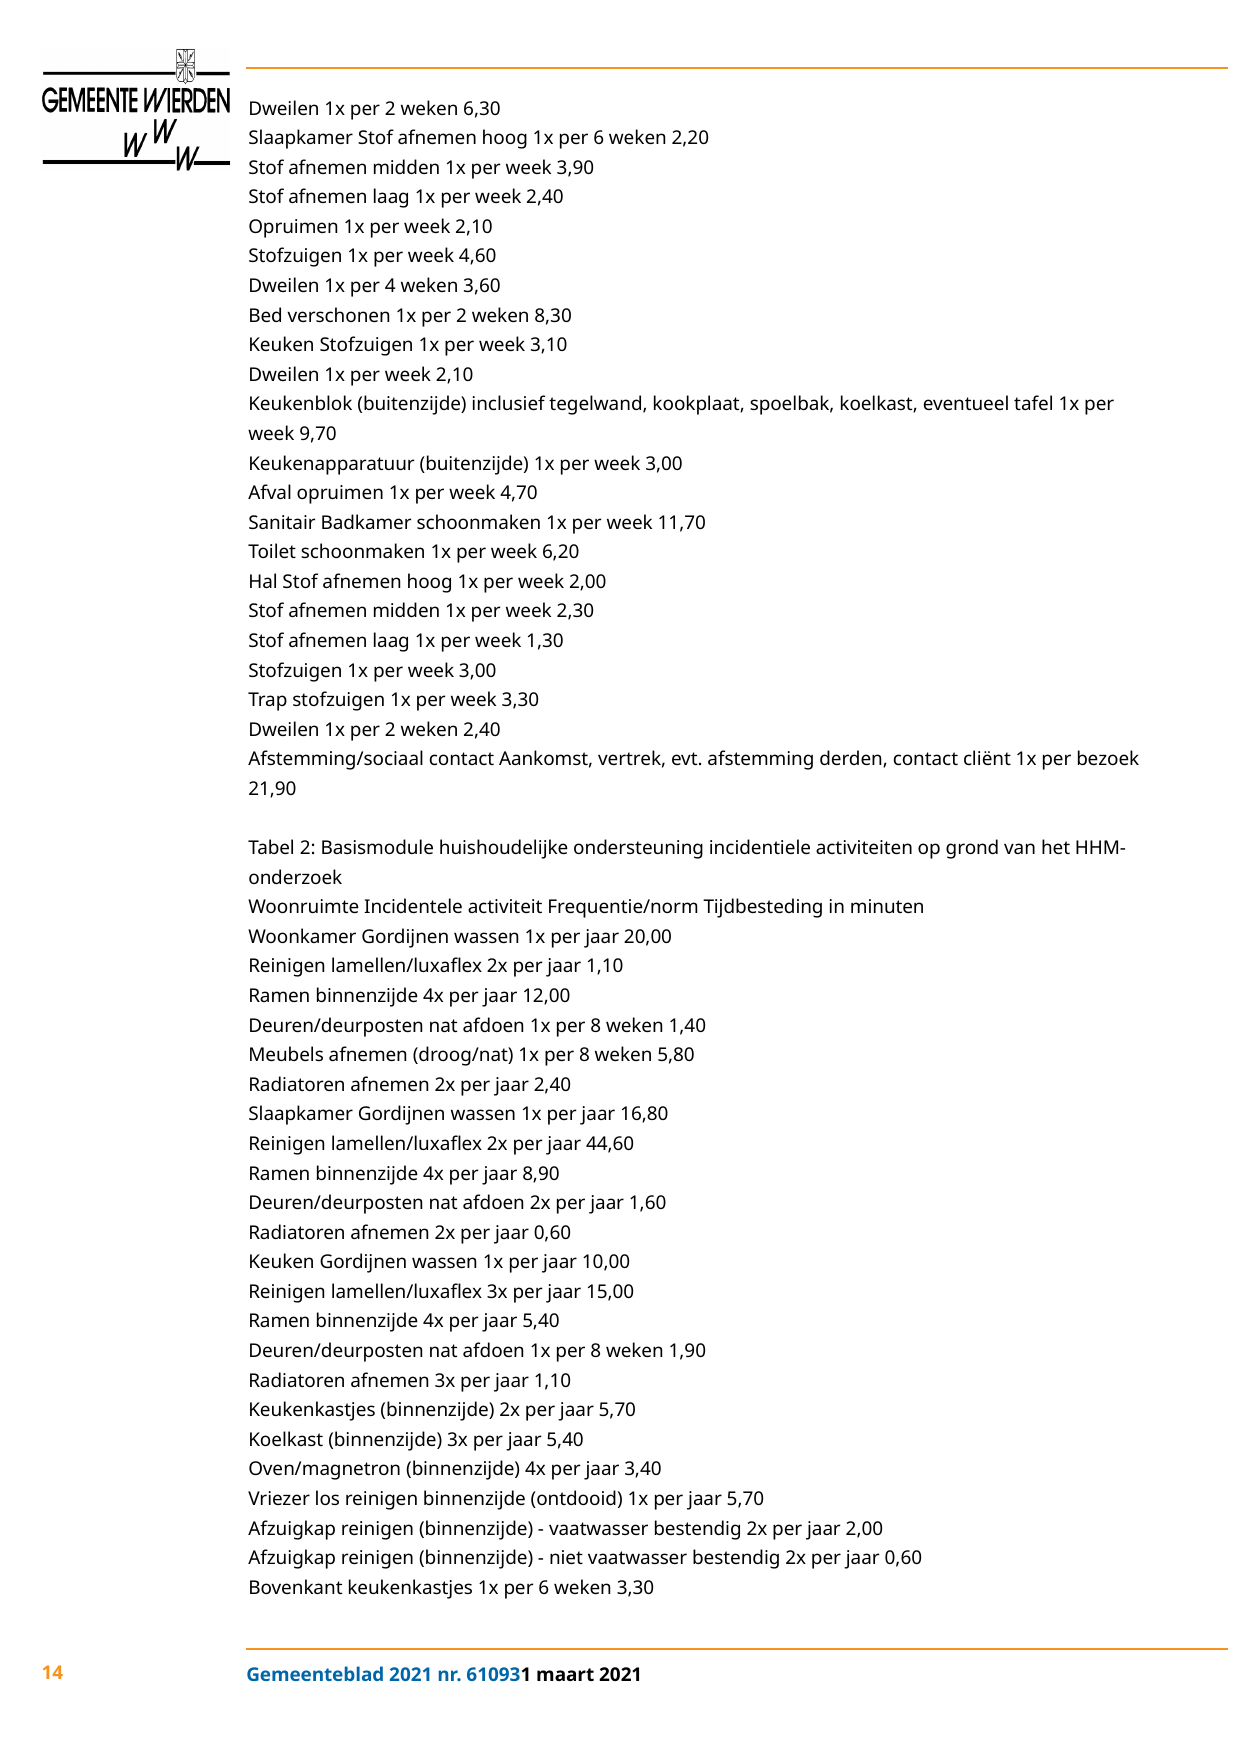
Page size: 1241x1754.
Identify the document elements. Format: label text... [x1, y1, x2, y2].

text Deuren/deurposten nat afdoen 1x per 8 weken 1,90 [248, 1337, 1152, 1363]
text Stof afnemen laag 1x per week 1,30 [248, 627, 1152, 653]
text Afval opruimen 1x per week 4,70 [248, 479, 1152, 505]
text Bed verschonen 1x per 2 weken 8,30 [248, 302, 1152, 328]
text Dweilen 1x per 2 weken 6,30 [248, 95, 1152, 121]
picture [41, 47, 231, 172]
text Hal Stof afnemen hoog 1x per week 2,00 [248, 568, 1152, 594]
text Stof afnemen laag 1x per week 2,40 [248, 183, 1152, 209]
text Reinigen lamellen/luxaflex 3x per jaar 15,00 [248, 1278, 1152, 1304]
text Keuken Stofzuigen 1x per week 3,10 [248, 331, 1152, 357]
text Afzuigkap reinigen (binnenzijde) - niet vaatwasser bestendig 2x per jaar 0,60 [248, 1544, 1152, 1570]
text Keukenblok (buitenzijde) inclusief tegelwand, kookplaat, spoelbak, koelkast, eventueel tafel 1x per week 9,70 [248, 391, 1152, 446]
text Deuren/deurposten nat afdoen 2x per jaar 1,60 [248, 1189, 1152, 1215]
text Ramen binnenzijde 4x per jaar 8,90 [248, 1160, 1152, 1186]
text Dweilen 1x per 2 weken 2,40 [248, 716, 1152, 742]
text Ramen binnenzijde 4x per jaar 12,00 [248, 982, 1152, 1008]
text Vriezer los reinigen binnenzijde (ontdooid) 1x per jaar 5,70 [248, 1485, 1152, 1511]
text Sanitair Badkamer schoonmaken 1x per week 11,70 [248, 509, 1152, 535]
text Slaapkamer Stof afnemen hoog 1x per 6 weken 2,20 [248, 124, 1152, 150]
text Dweilen 1x per 4 weken 3,60 [248, 272, 1152, 298]
text Radiatoren afnemen 2x per jaar 2,40 [248, 1071, 1152, 1097]
text Koelkast (binnenzijde) 3x per jaar 5,40 [248, 1426, 1152, 1452]
text Keukenapparatuur (buitenzijde) 1x per week 3,00 [248, 450, 1152, 476]
text Toilet schoonmaken 1x per week 6,20 [248, 538, 1152, 564]
text Oven/magnetron (binnenzijde) 4x per jaar 3,40 [248, 1456, 1152, 1481]
text Deuren/deurposten nat afdoen 1x per 8 weken 1,40 [248, 1012, 1152, 1038]
text Trap stofzuigen 1x per week 3,30 [248, 686, 1152, 712]
text Stof afnemen midden 1x per week 3,90 [248, 154, 1152, 180]
text Stofzuigen 1x per week 4,60 [248, 243, 1152, 268]
text Keuken Gordijnen wassen 1x per jaar 10,00 [248, 1248, 1152, 1274]
text Reinigen lamellen/luxaflex 2x per jaar 1,10 [248, 953, 1152, 978]
text Bovenkant keukenkastjes 1x per 6 weken 3,30 [248, 1574, 1152, 1600]
text Ramen binnenzijde 4x per jaar 5,40 [248, 1308, 1152, 1333]
text Woonkamer Gordijnen wassen 1x per jaar 20,00 [248, 923, 1152, 949]
text Stof afnemen midden 1x per week 2,30 [248, 598, 1152, 623]
text Opruimen 1x per week 2,10 [248, 213, 1152, 239]
text Radiatoren afnemen 3x per jaar 1,10 [248, 1367, 1152, 1393]
text Woonruimte Incidentele activiteit Frequentie/norm Tijdbesteding in minuten [248, 893, 1152, 919]
text Stofzuigen 1x per week 3,00 [248, 657, 1152, 683]
text Tabel 2: Basismodule huishoudelijke ondersteuning incidentiele activiteiten op grond van het HHM- onderzoek [248, 834, 1152, 890]
text Afstemming/sociaal contact Aankomst, vertrek, evt. afstemming derden, contact cliënt 1x per bezoek 21,90 [248, 746, 1152, 801]
text Slaapkamer Gordijnen wassen 1x per jaar 16,80 [248, 1101, 1152, 1126]
text Afzuigkap reinigen (binnenzijde) - vaatwasser bestendig 2x per jaar 2,00 [248, 1515, 1152, 1541]
text Dweilen 1x per week 2,10 [248, 361, 1152, 387]
text Meubels afnemen (droog/nat) 1x per 8 weken 5,80 [248, 1041, 1152, 1067]
text Reinigen lamellen/luxaflex 2x per jaar 44,60 [248, 1130, 1152, 1156]
text Keukenkastjes (binnenzijde) 2x per jaar 5,70 [248, 1396, 1152, 1422]
text Radiatoren afnemen 2x per jaar 0,60 [248, 1219, 1152, 1245]
